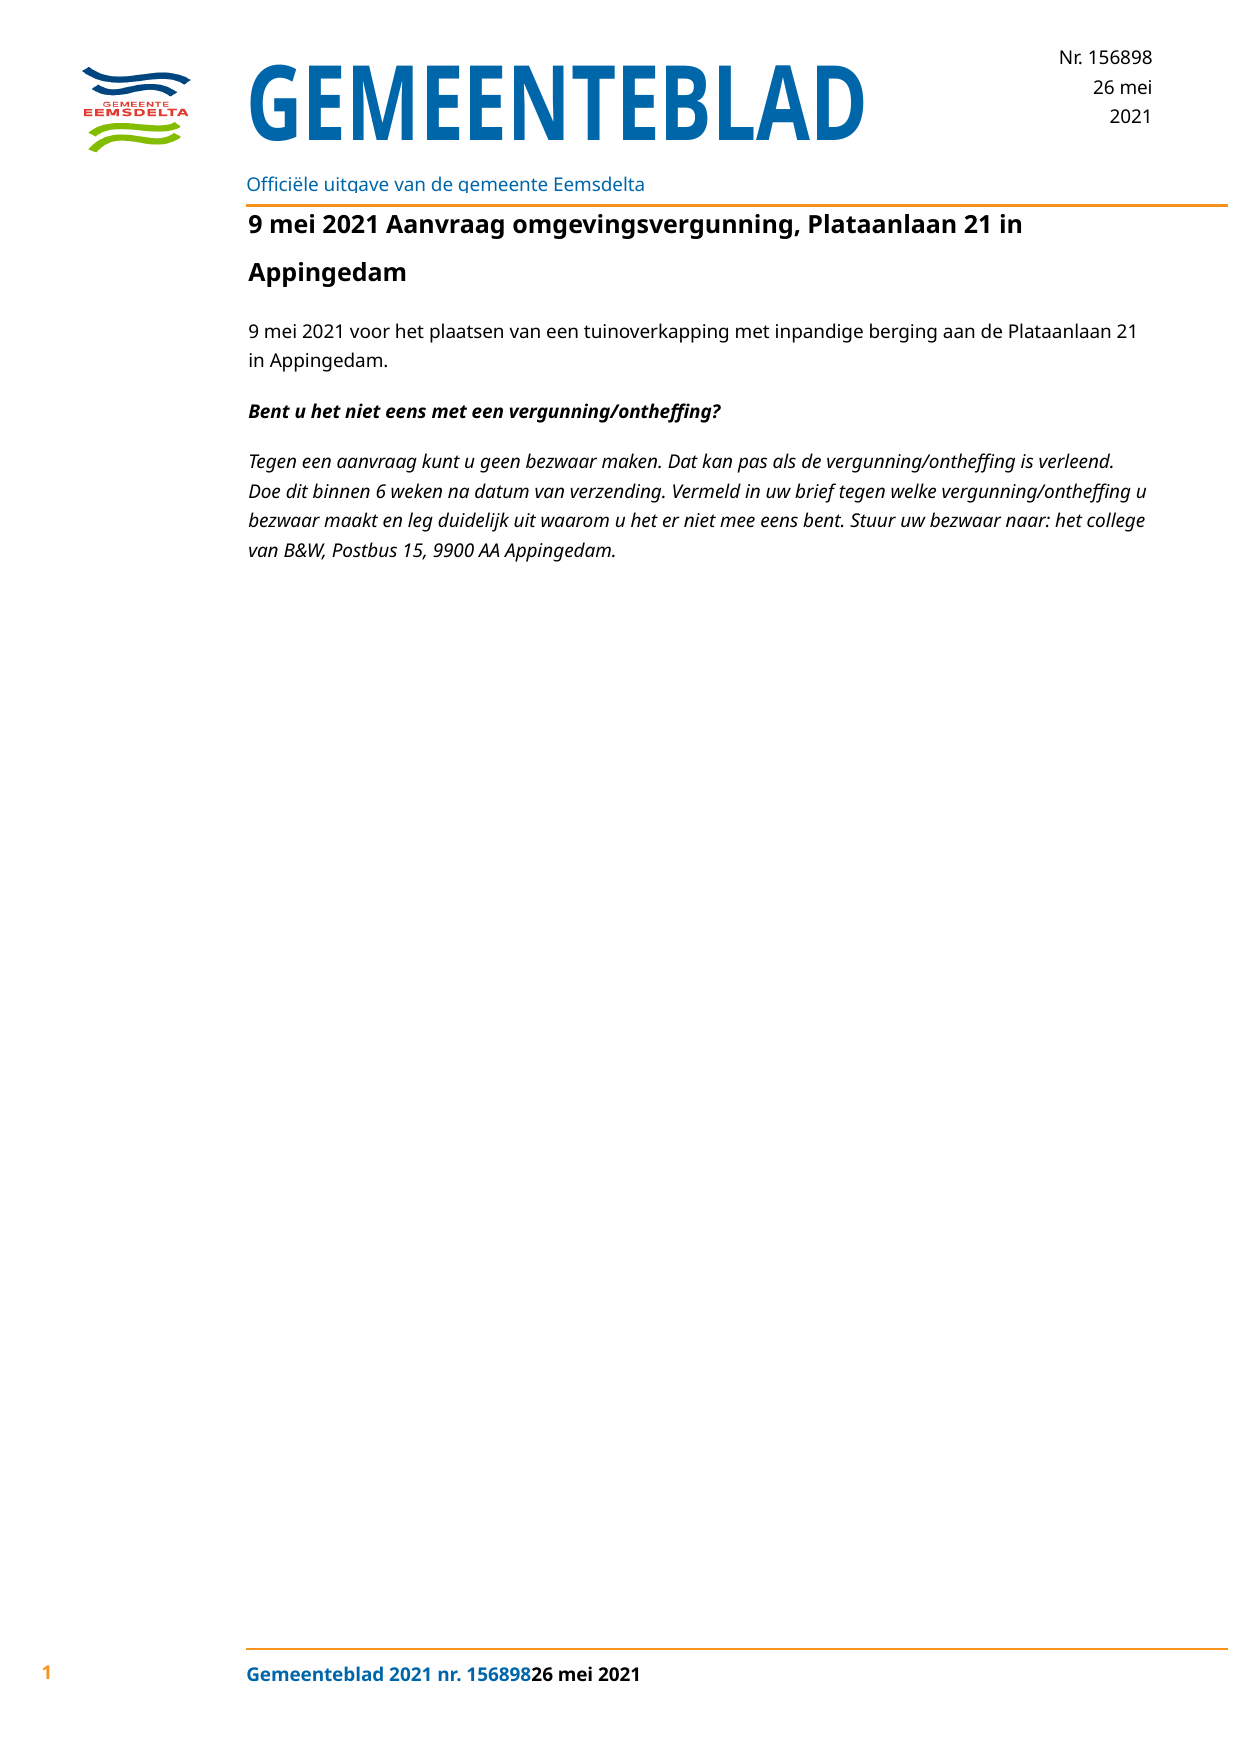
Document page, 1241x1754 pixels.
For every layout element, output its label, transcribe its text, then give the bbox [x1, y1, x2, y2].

text 9 mei 2021 voor het plaatsen van een tuinoverkapping met inpandige berging aan de Plataanlaan 21 in Appingedam. [248, 318, 1152, 373]
picture [41, 47, 231, 172]
text 9 mei 2021 Aanvraag omgevingsvergunning, Plataanlaan 21 in Appingedam [248, 207, 1152, 288]
text Tegen een aanvraag kunt u geen bezwaar maken. Dat kan pas als de vergunning/ontheffing is verleend. Doe dit binnen 6 weken na datum van verzending. Vermeld in uw brief tegen welke vergunning/ontheffing u bezwaar maakt en leg duidelijk uit waarom u het er niet mee eens bent. Stuur uw bezwaar naar: het college van B&W, Postbus 15, 9900 AA Appingedam. [248, 448, 1152, 563]
text Bent u het niet eens met een vergunning/ontheffing? [248, 398, 1152, 424]
